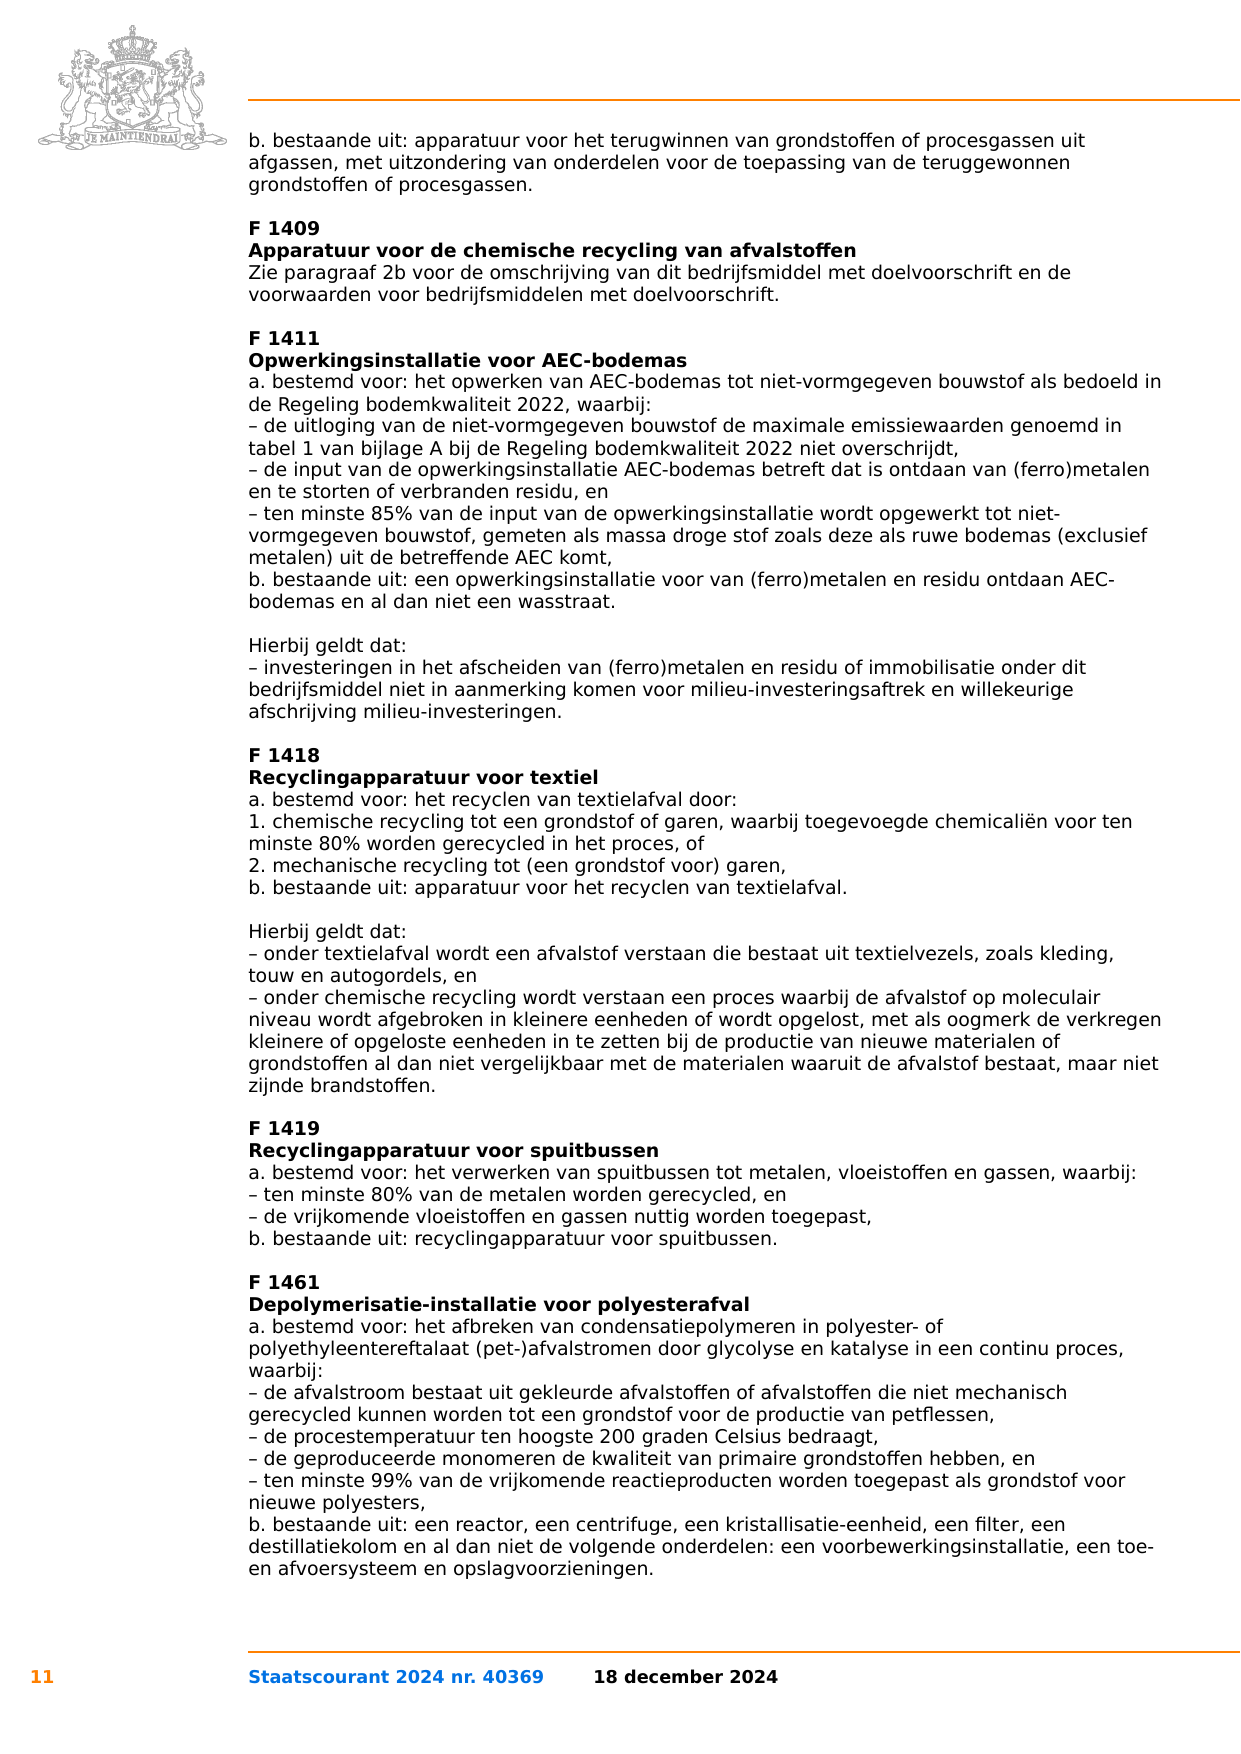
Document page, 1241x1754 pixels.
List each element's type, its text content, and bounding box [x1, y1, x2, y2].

text – de vrijkomende vloeistoffen en gassen nuttig worden toegepast, [248, 1206, 1163, 1228]
text – de afvalstroom bestaat uit gekleurde afvalstoffen of afvalstoffen die niet mechanisch gerecycled kunnen worden tot een grondstof voor de productie van petflessen, [248, 1382, 1163, 1426]
text – onder textielafval wordt een afvalstof verstaan die bestaat uit textielvezels, zoals kleding, touw en autogordels, en [248, 943, 1163, 987]
text – de input van de opwerkingsinstallatie AEC-bodemas betreft dat is ontdaan van (ferro)metalen en te storten of verbranden residu, en [248, 459, 1163, 503]
text – investeringen in het afscheiden van (ferro)metalen en residu of immobilisatie onder dit bedrijfsmiddel niet in aanmerking komen voor milieu-investeringsaftrek en willekeurige afschrijving milieu-investeringen. [248, 657, 1163, 723]
text F 1411 [248, 327, 1163, 349]
text b. bestaande uit: apparatuur voor het recyclen van textielafval. [248, 877, 1163, 899]
text a. bestemd voor: het recyclen van textielafval door: [248, 789, 1163, 811]
text F 1418 [248, 745, 1163, 767]
text – de uitloging van de niet-vormgegeven bouwstof de maximale emissiewaarden genoemd in tabel 1 van bijlage A bij de Regeling bodemkwaliteit 2022 niet overschrijdt, [248, 415, 1163, 459]
text – de geproduceerde monomeren de kwaliteit van primaire grondstoffen hebben, en [248, 1448, 1163, 1470]
text a. bestemd voor: het opwerken van AEC-bodemas tot niet-vormgegeven bouwstof als bedoeld in de Regeling bodemkwaliteit 2022, waarbij: [248, 371, 1163, 415]
text b. bestaande uit: een reactor, een centrifuge, een kristallisatie-eenheid, een filter, een destillatiekolom en al dan niet de volgende onderdelen: een voorbewerkingsinstallatie, een toe- en afvoersysteem en opslagvoorzieningen. [248, 1514, 1163, 1580]
text Zie paragraaf 2b voor de omschrijving van dit bedrijfsmiddel met doelvoorschrift en de voorwaarden voor bedrijfsmiddelen met doelvoorschrift. [248, 262, 1163, 306]
text Recyclingapparatuur voor spuitbussen [248, 1140, 1163, 1162]
text F 1419 [248, 1118, 1163, 1140]
text F 1461 [248, 1272, 1163, 1294]
text – onder chemische recycling wordt verstaan een proces waarbij de afvalstof op moleculair niveau wordt afgebroken in kleinere eenheden of wordt opgelost, met als oogmerk de verkregen kleinere of opgeloste eenheden in te zetten bij de productie van nieuwe materialen of grondstoffen al dan niet vergelijkbaar met de materialen waaruit de afvalstof bestaat, maar niet zijnde brandstoffen. [248, 987, 1163, 1096]
text – ten minste 80% van de metalen worden gerecycled, en [248, 1184, 1163, 1206]
text F 1409 [248, 218, 1163, 240]
picture [38, 25, 227, 150]
text – ten minste 85% van de input van de opwerkingsinstallatie wordt opgewerkt tot niet-vormgegeven bouwstof, gemeten als massa droge stof zoals deze als ruwe bodemas (exclusief metalen) uit de betreffende AEC komt, [248, 503, 1163, 569]
text Depolymerisatie-installatie voor polyesterafval [248, 1294, 1163, 1316]
text Apparatuur voor de chemische recycling van afvalstoffen [248, 240, 1163, 262]
text a. bestemd voor: het verwerken van spuitbussen tot metalen, vloeistoffen en gassen, waarbij: [248, 1162, 1163, 1184]
text a. bestemd voor: het afbreken van condensatiepolymeren in polyester- of polyethyleentereftalaat (pet-)afvalstromen door glycolyse en katalyse in een continu proces, waarbij: [248, 1316, 1163, 1382]
text 2. mechanische recycling tot (een grondstof voor) garen, [248, 855, 1163, 877]
text b. bestaande uit: apparatuur voor het terugwinnen van grondstoffen of procesgassen uit afgassen, met uitzondering van onderdelen voor de toepassing van de teruggewonnen grondstoffen of procesgassen. [248, 130, 1163, 196]
text Hierbij geldt dat: [248, 921, 1163, 943]
text Hierbij geldt dat: [248, 635, 1163, 657]
text Opwerkingsinstallatie voor AEC-bodemas [248, 349, 1163, 371]
text – de procestemperatuur ten hoogste 200 graden Celsius bedraagt, [248, 1426, 1163, 1448]
text Recyclingapparatuur voor textiel [248, 767, 1163, 789]
text – ten minste 99% van de vrijkomende reactieproducten worden toegepast als grondstof voor nieuwe polyesters, [248, 1470, 1163, 1514]
text b. bestaande uit: een opwerkingsinstallatie voor van (ferro)metalen en residu ontdaan AEC-bodemas en al dan niet een wasstraat. [248, 569, 1163, 613]
text b. bestaande uit: recyclingapparatuur voor spuitbussen. [248, 1228, 1163, 1250]
text 1. chemische recycling tot een grondstof of garen, waarbij toegevoegde chemicaliën voor ten minste 80% worden gerecycled in het proces, of [248, 811, 1163, 855]
